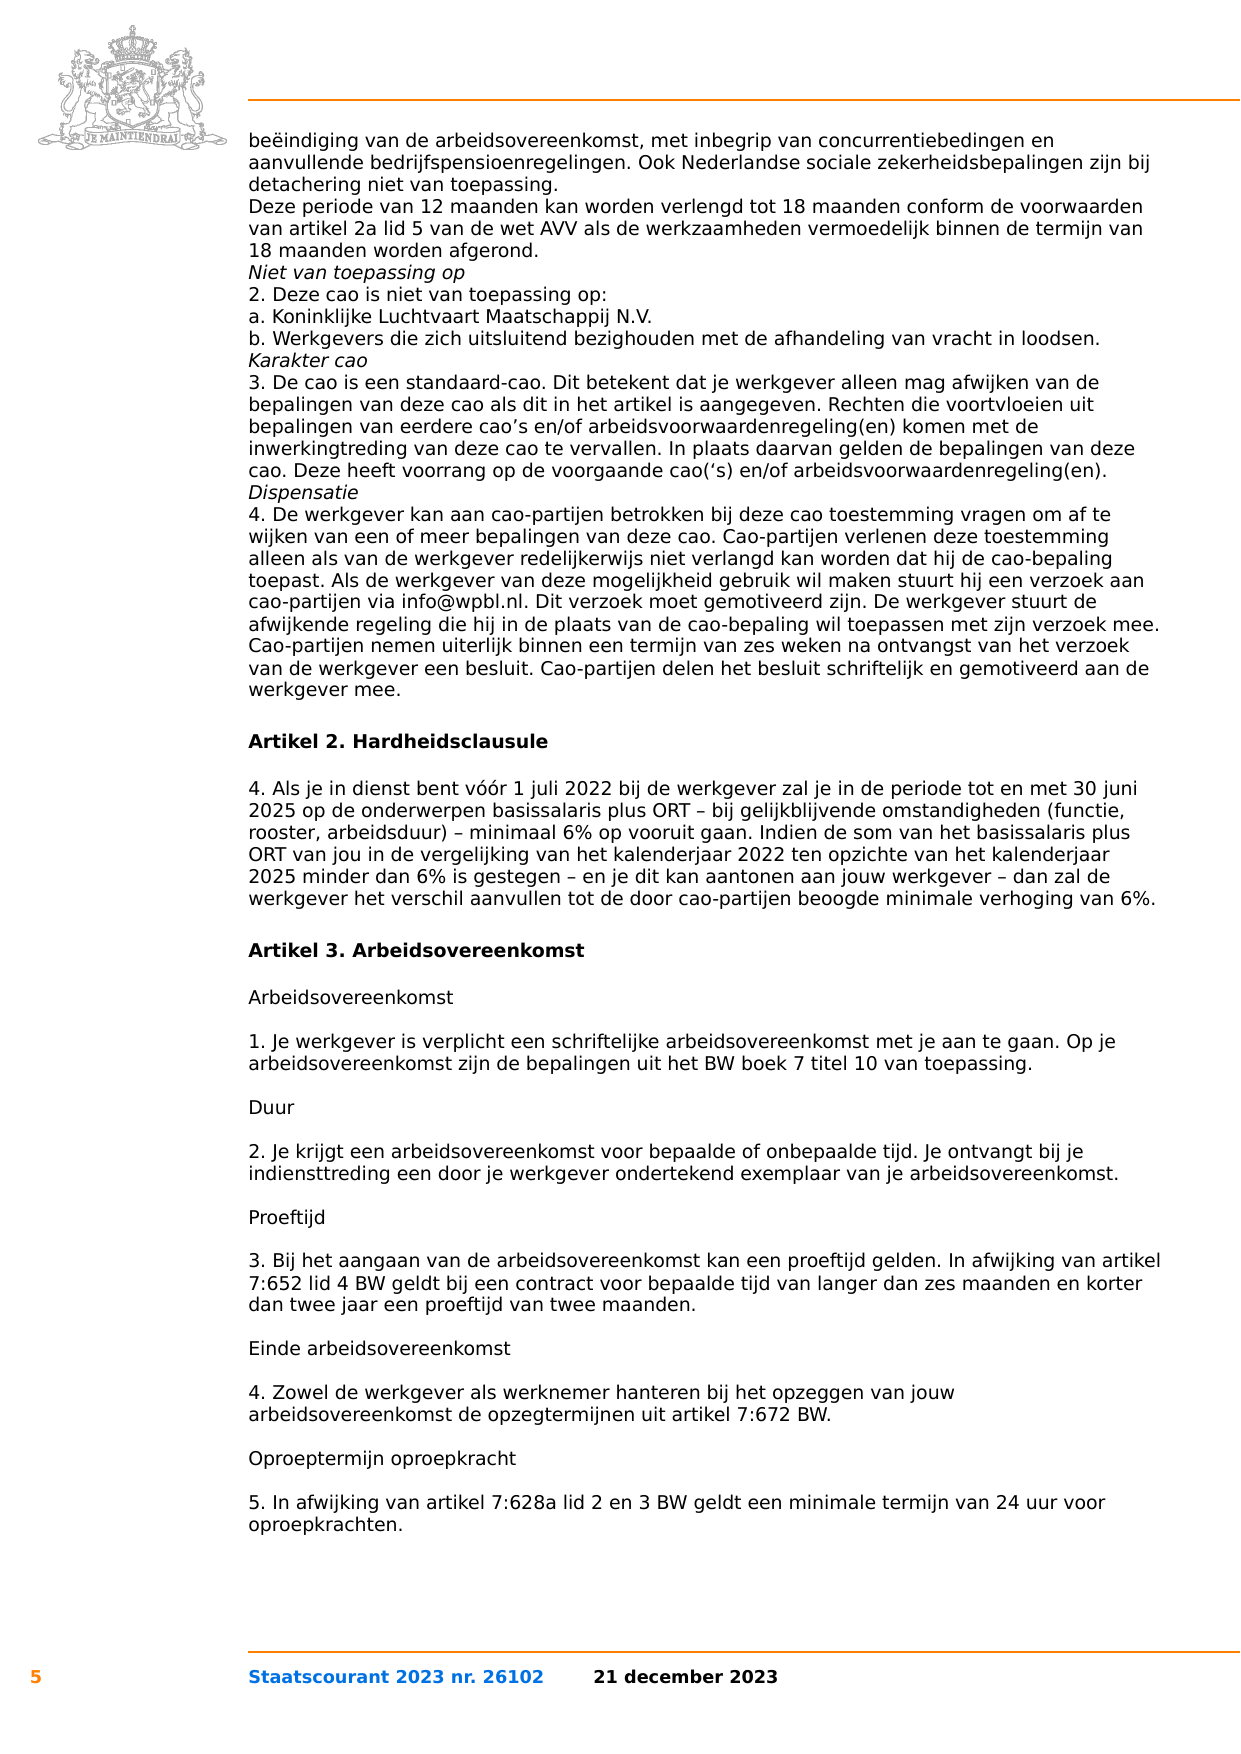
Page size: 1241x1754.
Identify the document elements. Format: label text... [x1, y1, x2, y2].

text 4. Zowel de werkgever als werknemer hanteren bij het opzeggen van jouw arbeidsovereenkomst de opzegtermijnen uit artikel 7:672 BW. [248, 1382, 1163, 1426]
picture [38, 25, 227, 150]
text Dispensatie [248, 482, 1163, 503]
subtitle Duur [248, 1097, 1163, 1119]
text b. Werkgevers die zich uitsluitend bezighouden met de afhandeling van vracht in loodsen. [248, 328, 1163, 350]
subtitle Arbeidsovereenkomst [248, 987, 1163, 1009]
subtitle Einde arbeidsovereenkomst [248, 1338, 1163, 1360]
text 4. De werkgever kan aan cao-partijen betrokken bij deze cao toestemming vragen om af te wijken van een of meer bepalingen van deze cao. Cao-partijen verlenen deze toestemming alleen als van de werkgever redelijkerwijs niet verlangd kan worden dat hij de cao-bepaling toepast. Als de werkgever van deze mogelijkheid gebruik wil maken stuurt hij een verzoek aan cao-partijen via info@wpbl.nl. Dit verzoek moet gemotiveerd zijn. De werkgever stuurt de afwijkende regeling die hij in de plaats van de cao-bepaling wil toepassen met zijn verzoek mee. Cao-partijen nemen uiterlijk binnen een termijn van zes weken na ontvangst van het verzoek van de werkgever een besluit. Cao-partijen delen het besluit schriftelijk en gemotiveerd aan de werkgever mee. [248, 503, 1163, 701]
text Niet van toepassing op [248, 262, 1163, 284]
subtitle Artikel 2. Hardheidsclausule [248, 731, 1163, 753]
text 3. Bij het aangaan van de arbeidsovereenkomst kan een proeftijd gelden. In afwijking van artikel 7:652 lid 4 BW geldt bij een contract voor bepaalde tijd van langer dan zes maanden en korter dan twee jaar een proeftijd van twee maanden. [248, 1250, 1163, 1316]
text 4. Als je in dienst bent vóór 1 juli 2022 bij de werkgever zal je in de periode tot en met 30 juni 2025 op de onderwerpen basissalaris plus ORT – bij gelijkblijvende omstandigheden (functie, rooster, arbeidsduur) – minimaal 6% op vooruit gaan. Indien de som van het basissalaris plus ORT van jou in de vergelijking van het kalenderjaar 2022 ten opzichte van het kalenderjaar 2025 minder dan 6% is gestegen – en je dit kan aantonen aan jouw werkgever – dan zal de werkgever het verschil aanvullen tot de door cao-partijen beoogde minimale verhoging van 6%. [248, 778, 1163, 910]
text 5. In afwijking van artikel 7:628a lid 2 en 3 BW geldt een minimale termijn van 24 uur voor oproepkrachten. [248, 1492, 1163, 1536]
subtitle Proeftijd [248, 1207, 1163, 1228]
text Deze periode van 12 maanden kan worden verlengd tot 18 maanden conform de voorwaarden van artikel 2a lid 5 van de wet AVV als de werkzaamheden vermoedelijk binnen de termijn van 18 maanden worden afgerond. [248, 196, 1163, 262]
text 3. De cao is een standaard-cao. Dit betekent dat je werkgever alleen mag afwijken van de bepalingen van deze cao als dit in het artikel is aangegeven. Rechten die voortvloeien uit bepalingen van eerdere cao’s en/of arbeidsvoorwaardenregeling(en) komen met de inwerkingtreding van deze cao te vervallen. In plaats daarvan gelden de bepalingen van deze cao. Deze heeft voorrang op de voorgaande cao(‘s) en/of arbeidsvoorwaardenregeling(en). [248, 372, 1163, 482]
text 2. Deze cao is niet van toepassing op: [248, 284, 1163, 306]
subtitle Oproeptermijn oproepkracht [248, 1448, 1163, 1470]
text a. Koninklijke Luchtvaart Maatschappij N.V. [248, 306, 1163, 328]
subtitle Artikel 3. Arbeidsovereenkomst [248, 940, 1163, 962]
text 2. Je krijgt een arbeidsovereenkomst voor bepaalde of onbepaalde tijd. Je ontvangt bij je indiensttreding een door je werkgever ondertekend exemplaar van je arbeidsovereenkomst. [248, 1141, 1163, 1185]
text beëindiging van de arbeidsovereenkomst, met inbegrip van concurrentiebedingen en aanvullende bedrijfspensioenregelingen. Ook Nederlandse sociale zekerheidsbepalingen zijn bij detachering niet van toepassing. [248, 130, 1163, 196]
text 1. Je werkgever is verplicht een schriftelijke arbeidsovereenkomst met je aan te gaan. Op je arbeidsovereenkomst zijn de bepalingen uit het BW boek 7 titel 10 van toepassing. [248, 1031, 1163, 1075]
text Karakter cao [248, 350, 1163, 372]
